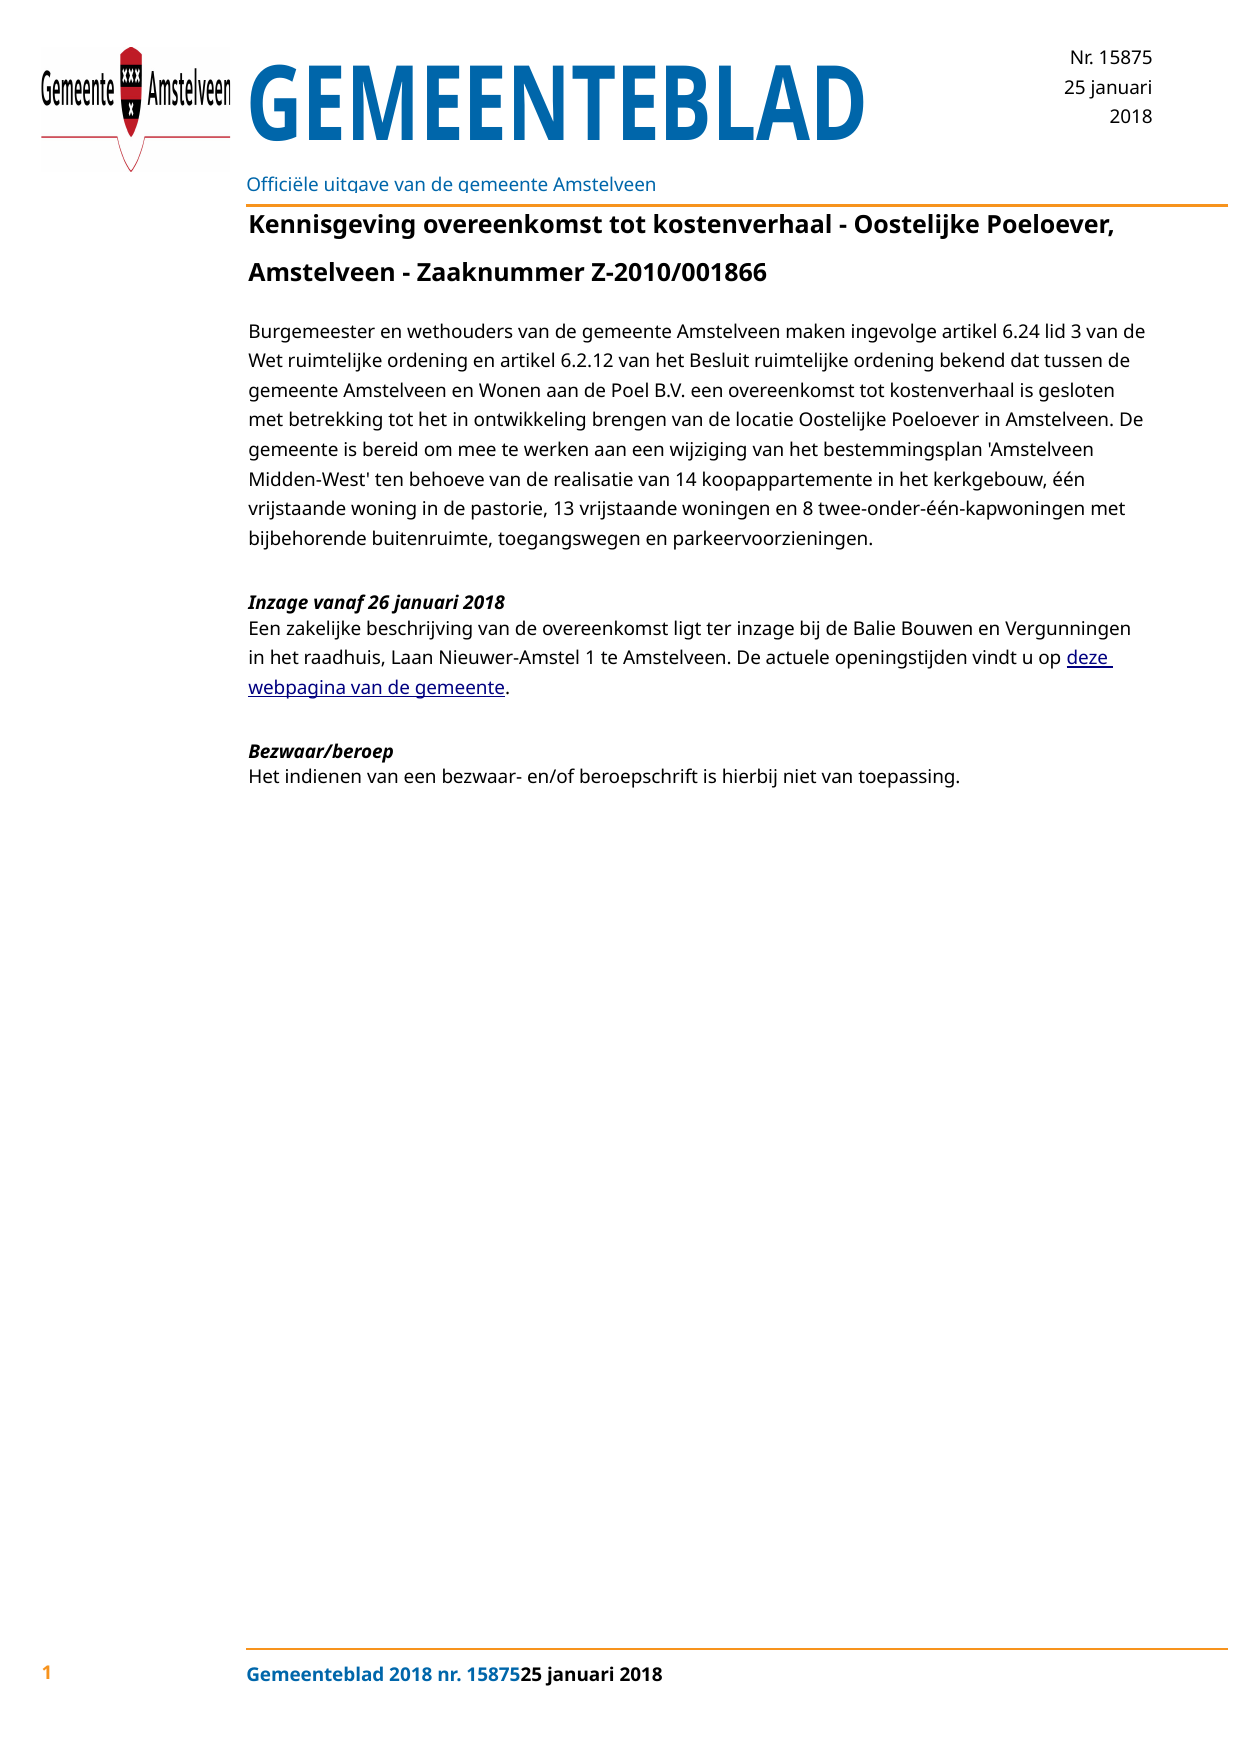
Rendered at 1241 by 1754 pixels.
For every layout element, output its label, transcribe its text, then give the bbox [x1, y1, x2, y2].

text Het indienen van een bezwaar- en/of beroepschrift is hierbij niet van toepassing. [248, 763, 1152, 789]
text Kennisgeving overeenkomst tot kostenverhaal - Oostelijke Poeloever, Amstelveen - Zaaknummer Z-2010/001866 [248, 207, 1152, 288]
text Een zakelijke beschrijving van de overeenkomst ligt ter inzage bij de Balie Bouwen en Vergunningen in het raadhuis, Laan Nieuwer-Amstel 1 te Amstelveen. De actuele openingstijden vindt u op deze webpagina van de gemeente. [248, 615, 1152, 699]
text Bezwaar/beroep [248, 738, 1152, 763]
text Inzage vanaf 26 januari 2018 [248, 589, 1152, 615]
picture [41, 47, 231, 172]
text Burgemeester en wethouders van de gemeente Amstelveen maken ingevolge artikel 6.24 lid 3 van de Wet ruimtelijke ordening en artikel 6.2.12 van het Besluit ruimtelijke ordening bekend dat tussen de gemeente Amstelveen en Wonen aan de Poel B.V. een overeenkomst tot kostenverhaal is gesloten met betrekking tot het in ontwikkeling brengen van de locatie Oostelijke Poeloever in Amstelveen. De gemeente is bereid om mee te werken aan een wijziging van het bestemmingsplan 'Amstelveen Midden-West' ten behoeve van de realisatie van 14 koopappartemente in het kerkgebouw, één vrijstaande woning in de pastorie, 13 vrijstaande woningen en 8 twee-onder-één-kapwoningen met bijbehorende buitenruimte, toegangswegen en parkeervoorzieningen. [248, 318, 1152, 551]
